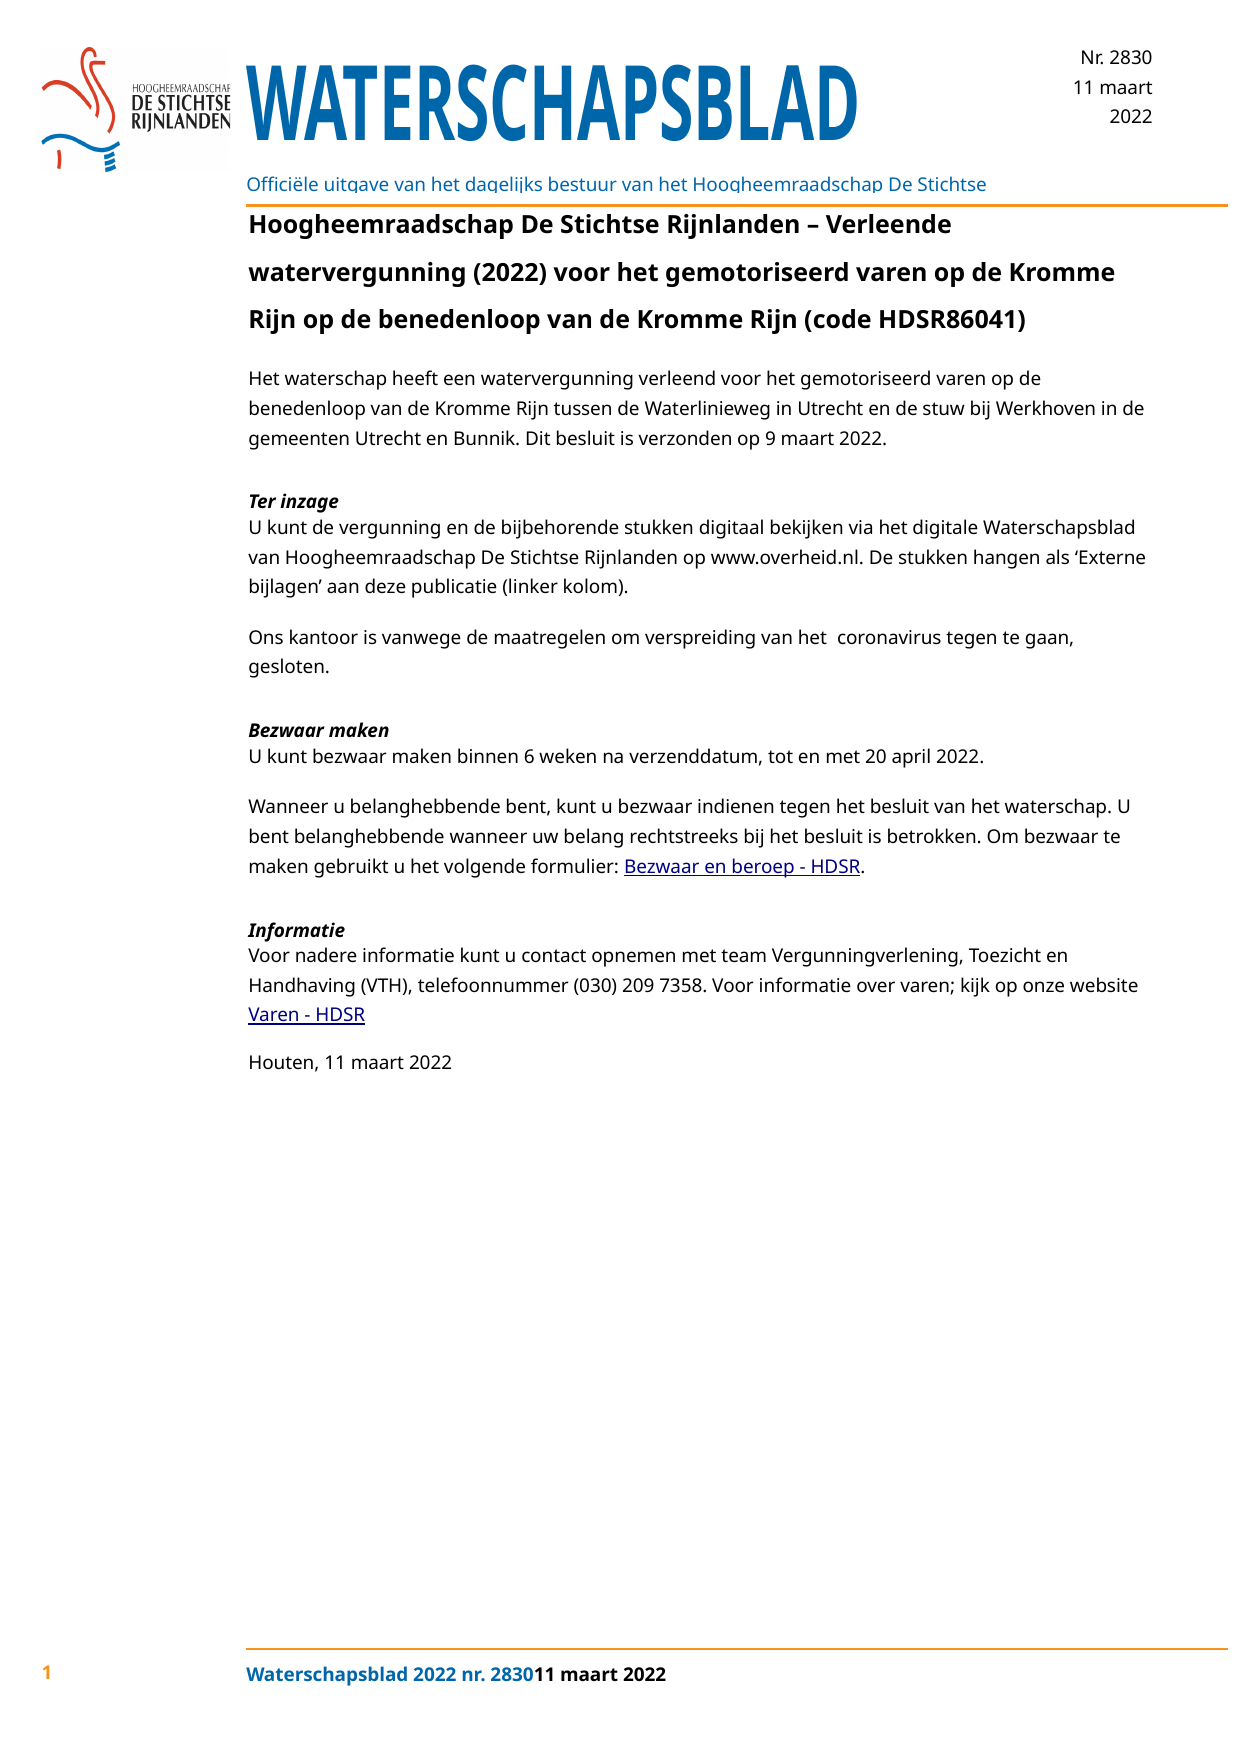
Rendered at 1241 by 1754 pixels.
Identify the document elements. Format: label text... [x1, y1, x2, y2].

text Houten, 11 maart 2022 [248, 1049, 1152, 1075]
text Voor nadere informatie kunt u contact opnemen met team Vergunningverlening, Toezicht en Handhaving (VTH), telefoonnummer (030) 209 7358. Voor informatie over varen; kijk op onze website Varen - HDSR [248, 942, 1152, 1027]
text Bezwaar maken [248, 717, 1152, 743]
text U kunt de vergunning en de bijbehorende stukken digitaal bekijken via het digitale Waterschapsblad van Hoogheemraadschap De Stichtse Rijnlanden op www.overheid.nl. De stukken hangen als ‘Externe bijlagen’ aan deze publicatie (linker kolom). [248, 514, 1152, 599]
text U kunt bezwaar maken binnen 6 weken na verzenddatum, tot en met 20 april 2022. [248, 743, 1152, 769]
text Ter inzage [248, 489, 1152, 514]
text Wanneer u belanghebbende bent, kunt u bezwaar indienen tegen het besluit van het waterschap. U bent belanghebbende wanneer uw belang rechtstreeks bij het besluit is betrokken. Om bezwaar te maken gebruikt u het volgende formulier: Bezwaar en beroep - HDSR. [248, 794, 1152, 878]
text Informatie [248, 917, 1152, 942]
text Ons kantoor is vanwege de maatregelen om verspreiding van het coronavirus tegen te gaan, gesloten. [248, 624, 1152, 679]
text Het waterschap heeft een watervergunning verleend voor het gemotoriseerd varen op de benedenloop van de Kromme Rijn tussen de Waterlinieweg in Utrecht en de stuw bij Werkhoven in de gemeenten Utrecht en Bunnik. Dit besluit is verzonden op 9 maart 2022. [248, 366, 1152, 450]
text Hoogheemraadschap De Stichtse Rijnlanden – Verleende watervergunning (2022) voor het gemotoriseerd varen op de Kromme Rijn op de benedenloop van de Kromme Rijn (code HDSR86041) [248, 207, 1152, 336]
picture [41, 47, 231, 172]
